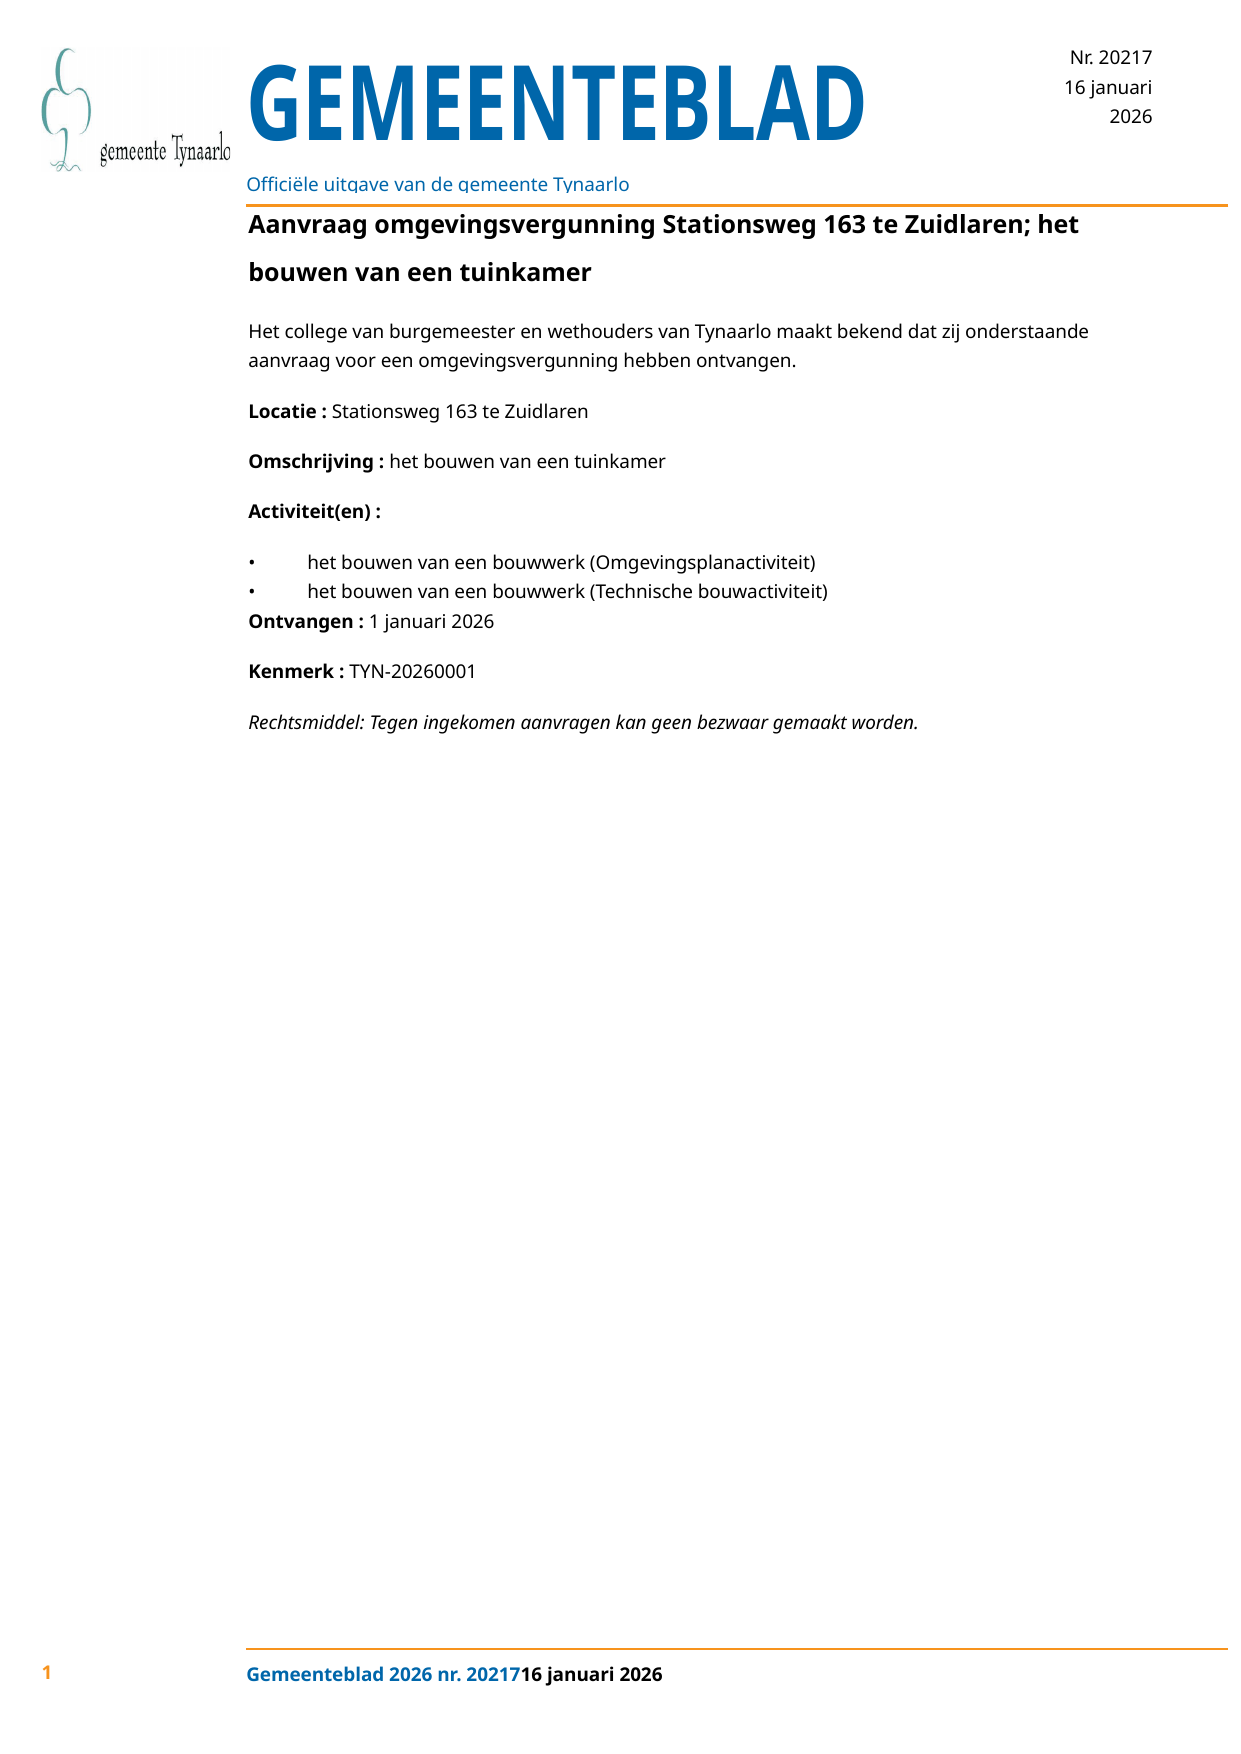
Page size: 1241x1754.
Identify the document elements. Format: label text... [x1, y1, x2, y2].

text Aanvraag omgevingsvergunning Stationsweg 163 te Zuidlaren; het bouwen van een tuinkamer [248, 207, 1152, 288]
text Het college van burgemeester en wethouders van Tynaarlo maakt bekend dat zij onderstaande aanvraag voor een omgevingsvergunning hebben ontvangen. [248, 318, 1152, 373]
text Omschrijving : het bouwen van een tuinkamer [248, 448, 1152, 474]
text Kenmerk : TYN-20260001 [248, 659, 1152, 684]
text Ontvangen : 1 januari 2026 [248, 608, 1152, 634]
list het bouwen van een bouwwerk (Technische bouwactiviteit) [248, 579, 1152, 604]
list het bouwen van een bouwwerk (Omgevingsplanactiviteit) [248, 549, 1152, 575]
text Rechtsmiddel: Tegen ingekomen aanvragen kan geen bezwaar gemaakt worden. [248, 709, 1152, 735]
picture [41, 47, 231, 172]
text Locatie : Stationsweg 163 te Zuidlaren [248, 398, 1152, 424]
text Activiteit(en) : [248, 499, 1152, 524]
